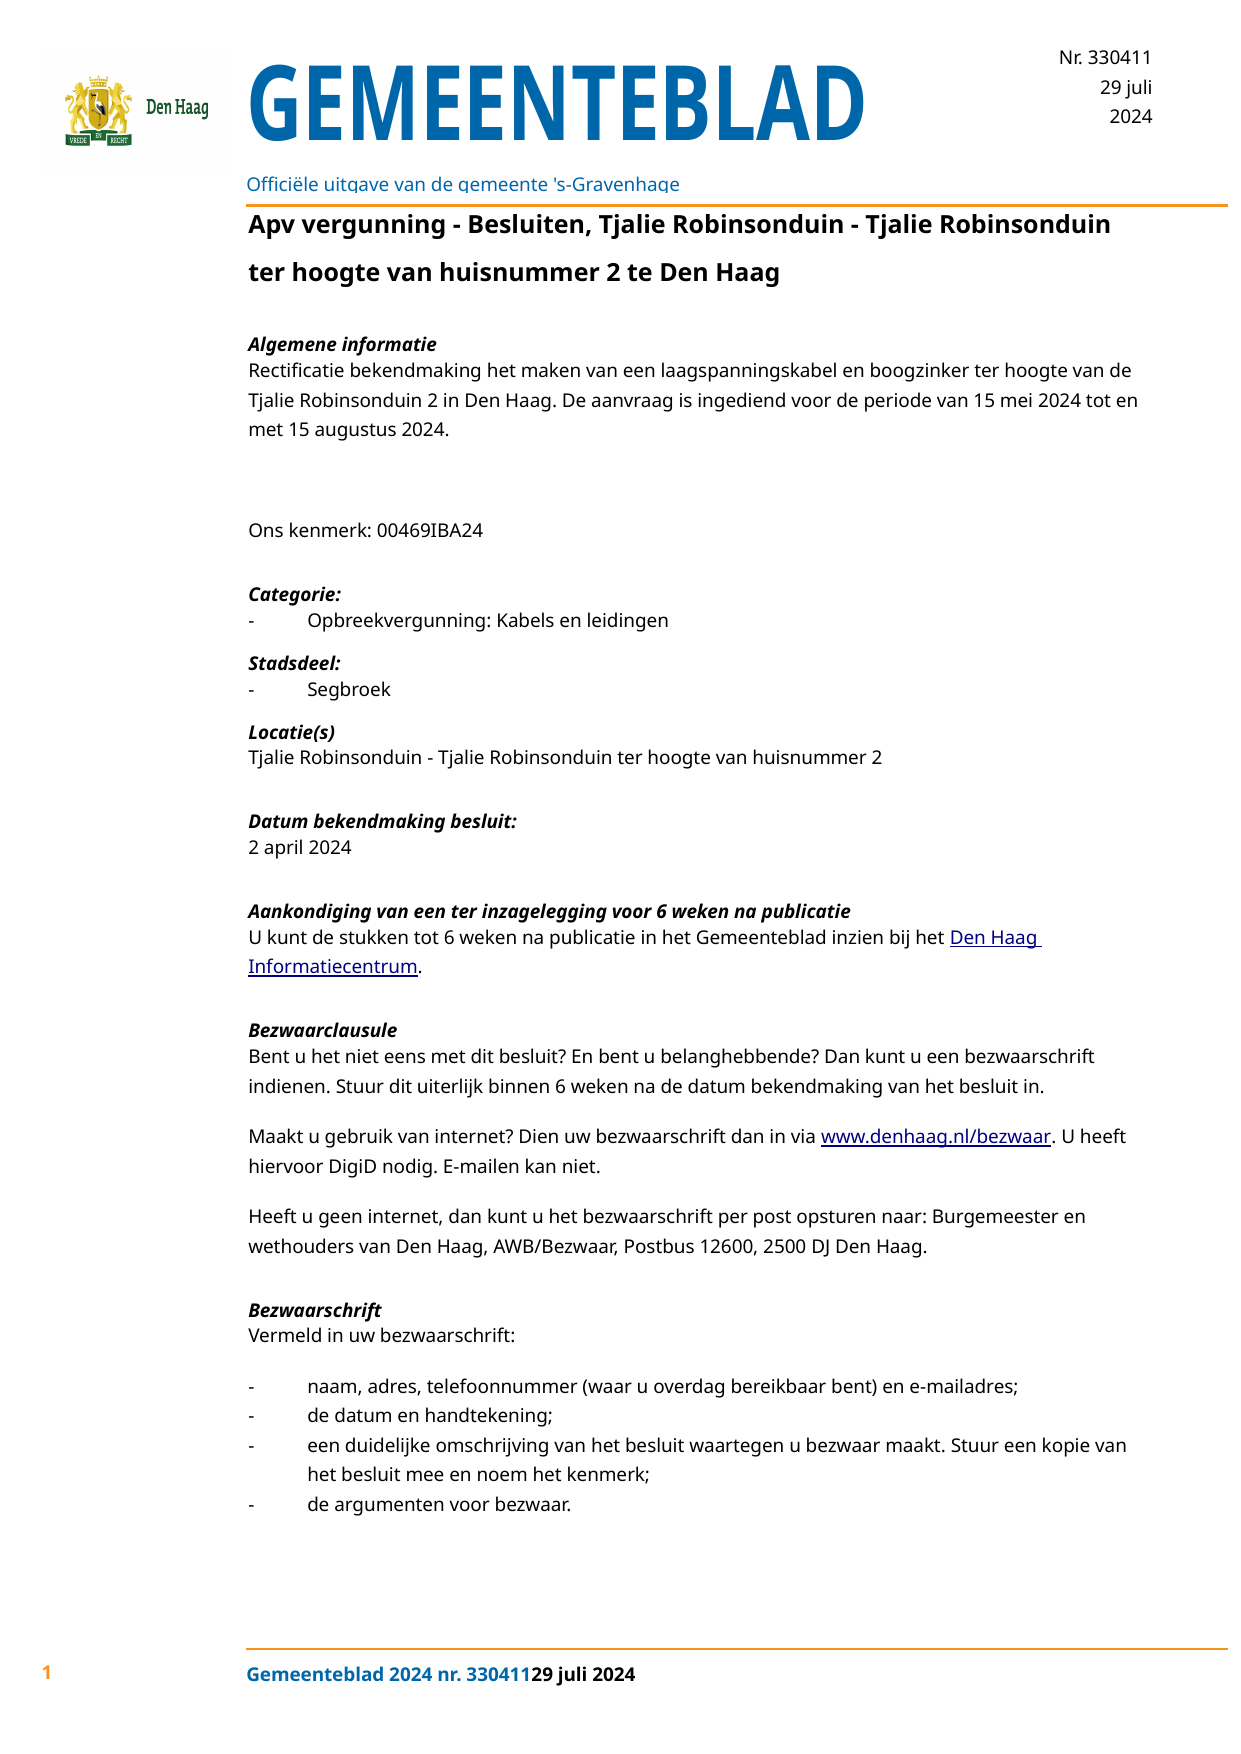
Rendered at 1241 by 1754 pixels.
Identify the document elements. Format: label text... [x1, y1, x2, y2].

list een duidelijke omschrijving van het besluit waartegen u bezwaar maakt. Stuur een kopie van het besluit mee en noem het kenmerk; [248, 1432, 1152, 1487]
list naam, adres, telefoonnummer (waar u overdag bereikbaar bent) en e-mailadres; [248, 1373, 1152, 1399]
picture [41, 47, 231, 172]
text Maakt u gebruik van internet? Dien uw bezwaarschrift dan in via www.denhaag.nl/bezwaar. U heeft hiervoor DigiD nodig. E-mailen kan niet. [248, 1123, 1152, 1178]
text Rectificatie bekendmaking het maken van een laagspanningskabel en boogzinker ter hoogte van de Tjalie Robinsonduin 2 in Den Haag. De aanvraag is ingediend voor de periode van 15 mei 2024 tot en met 15 augustus 2024. [248, 357, 1152, 442]
text Locatie(s) [248, 719, 1152, 744]
text 2 april 2024 [248, 834, 1152, 860]
text Heeft u geen internet, dan kunt u het bezwaarschrift per post opsturen naar: Burgemeester en wethouders van Den Haag, AWB/Bezwaar, Postbus 12600, 2500 DJ Den Haag. [248, 1203, 1152, 1258]
list Opbreekvergunning: Kabels en leidingen [248, 607, 1152, 633]
text Bezwaarclausule [248, 1017, 1152, 1043]
text Bent u het niet eens met dit besluit? En bent u belanghebbende? Dan kunt u een bezwaarschrift indienen. Stuur dit uiterlijk binnen 6 weken na de datum bekendmaking van het besluit in. [248, 1043, 1152, 1098]
text Datum bekendmaking besluit: [248, 808, 1152, 834]
text Vermeld in uw bezwaarschrift: [248, 1322, 1152, 1348]
text Aankondiging van een ter inzagelegging voor 6 weken na publicatie [248, 898, 1152, 924]
list de datum en handtekening; [248, 1402, 1152, 1428]
text Apv vergunning - Besluiten, Tjalie Robinsonduin - Tjalie Robinsonduin ter hoogte van huisnummer 2 te Den Haag [248, 207, 1152, 288]
list Segbroek [248, 676, 1152, 701]
text Stadsdeel: [248, 650, 1152, 676]
text Categorie: [248, 581, 1152, 607]
text Algemene informatie [248, 331, 1152, 357]
text U kunt de stukken tot 6 weken na publicatie in het Gemeenteblad inzien bij het Den Haag Informatiecentrum. [248, 924, 1152, 979]
text Bezwaarschrift [248, 1297, 1152, 1322]
text Tjalie Robinsonduin - Tjalie Robinsonduin ter hoogte van huisnummer 2 [248, 744, 1152, 770]
text Ons kenmerk: 00469IBA24 [248, 517, 1152, 543]
list de argumenten voor bezwaar. [248, 1491, 1152, 1517]
